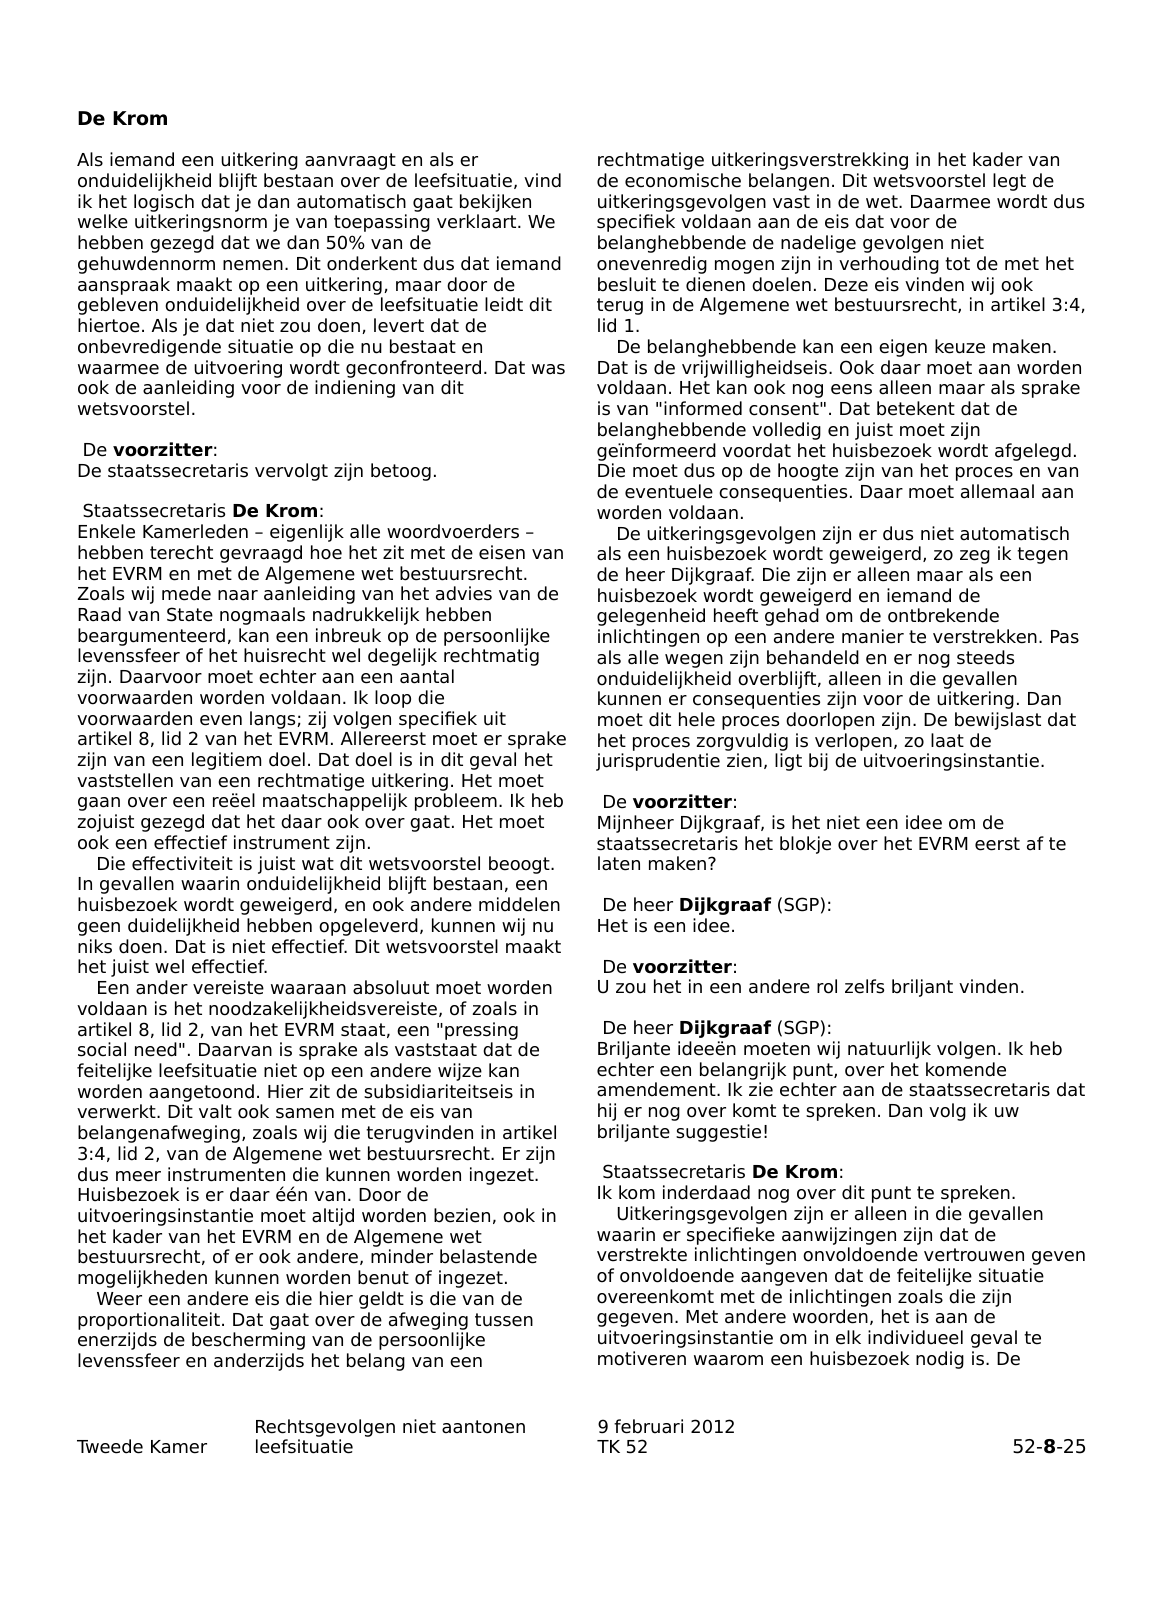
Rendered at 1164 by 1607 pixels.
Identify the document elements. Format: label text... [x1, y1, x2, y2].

text Mijnheer Dijkgraaf, is het niet een idee om de staatssecretaris het blokje over het EVRM eerst af te laten maken? [596, 813, 1087, 875]
text Als iemand een uitkering aanvraagt en als er onduidelijkheid blijft bestaan over de leefsituatie, vind ik het logisch dat je dan automatisch gaat bekijken welke uitkeringsnorm je van toepassing verklaart. We hebben gezegd dat we dan 50% van de gehuwdennorm nemen. Dit onderkent dus dat iemand aanspraak maakt op een uitkering, maar door de gebleven onduidelijkheid over de leefsituatie leidt dit hiertoe. Als je dat niet zou doen, levert dat de onbevredigende situatie op die nu bestaat en waarmee de uitvoering wordt geconfronteerd. Dat was ook de aanleiding voor de indiening van dit wetsvoorstel. [77, 150, 567, 420]
text Die effectiviteit is juist wat dit wetsvoorstel beoogt. In gevallen waarin onduidelijkheid blijft bestaan, een huisbezoek wordt geweigerd, en ook andere middelen geen duidelijkheid hebben opgeleverd, kunnen wij nu niks doen. Dat is niet effectief. Dit wetsvoorstel maakt het juist wel effectief. [77, 853, 567, 978]
text Ik kom inderdaad nog over dit punt te spreken. [596, 1183, 1087, 1204]
text Weer een andere eis die hier geldt is die van de proportionaliteit. Dat gaat over de afweging tussen enerzijds de bescherming van de persoonlijke levenssfeer en anderzijds het belang van een [77, 1289, 567, 1372]
text Een ander vereiste waaraan absoluut moet worden voldaan is het noodzakelijkheidsvereiste, of zoals in artikel 8, lid 2, van het EVRM staat, een "pressing social need". Daarvan is sprake als vaststaat dat de feitelijke leefsituatie niet op een andere wijze kan worden aangetoond. Hier zit de subsidiariteitseis in verwerkt. Dit valt ook samen met de eis van belangenafweging, zoals wij die terugvinden in artikel 3:4, lid 2, van de Algemene wet bestuursrecht. Er zijn dus meer instrumenten die kunnen worden ingezet. Huisbezoek is er daar één van. Door de uitvoeringsinstantie moet altijd worden bezien, ook in het kader van het EVRM en de Algemene wet bestuursrecht, of er ook andere, minder belastende mogelijkheden kunnen worden benut of ingezet. [77, 978, 567, 1289]
text Staatssecretaris De Krom: [77, 501, 567, 522]
text rechtmatige uitkeringsverstrekking in het kader van de economische belangen. Dit wetsvoorstel legt de uitkeringsgevolgen vast in de wet. Daarmee wordt dus specifiek voldaan aan de eis dat voor de belanghebbende de nadelige gevolgen niet onevenredig mogen zijn in verhouding tot de met het besluit te dienen doelen. Deze eis vinden wij ook terug in de Algemene wet bestuursrecht, in artikel 3:4, lid 1. [596, 150, 1087, 337]
text U zou het in een andere rol zelfs briljant vinden. [596, 977, 1087, 998]
text De staatssecretaris vervolgt zijn betoog. [77, 460, 567, 481]
text De belanghebbende kan een eigen keuze maken. Dat is de vrijwilligheidseis. Ook daar moet aan worden voldaan. Het kan ook nog eens alleen maar als sprake is van "informed consent". Dat betekent dat de belanghebbende volledig en juist moet zijn geïnformeerd voordat het huisbezoek wordt afgelegd. Die moet dus op de hoogte zijn van het proces en van de eventuele consequenties. Daar moet allemaal aan worden voldaan. [596, 337, 1087, 523]
text Briljante ideeën moeten wij natuurlijk volgen. Ik heb echter een belangrijk punt, over het komende amendement. Ik zie echter aan de staatssecretaris dat hij er nog over komt te spreken. Dan volg ik uw briljante suggestie! [596, 1039, 1087, 1142]
text De heer Dijkgraaf (SGP): [596, 895, 1087, 916]
text De voorzitter: [77, 440, 567, 460]
text De voorzitter: [596, 956, 1087, 977]
text Uitkeringsgevolgen zijn er alleen in die gevallen waarin er specifieke aanwijzingen zijn dat de verstrekte inlichtingen onvoldoende vertrouwen geven of onvoldoende aangeven dat de feitelijke situatie overeenkomt met de inlichtingen zoals die zijn gegeven. Met andere woorden, het is aan de uitvoeringsinstantie om in elk individueel geval te motiveren waarom een huisbezoek nodig is. De [596, 1204, 1087, 1369]
text Het is een idee. [596, 916, 1087, 936]
text Staatssecretaris De Krom: [596, 1162, 1087, 1183]
text De uitkeringsgevolgen zijn er dus niet automatisch als een huisbezoek wordt geweigerd, zo zeg ik tegen de heer Dijkgraaf. Die zijn er alleen maar als een huisbezoek wordt geweigerd en iemand de gelegenheid heeft gehad om de ontbrekende inlichtingen op een andere manier te verstrekken. Pas als alle wegen zijn behandeld en er nog steeds onduidelijkheid overblijft, alleen in die gevallen kunnen er consequenties zijn voor de uitkering. Dan moet dit hele proces doorlopen zijn. De bewijslast dat het proces zorgvuldig is verlopen, zo laat de jurisprudentie zien, ligt bij de uitvoeringsinstantie. [596, 523, 1087, 772]
text De heer Dijkgraaf (SGP): [596, 1018, 1087, 1039]
text De voorzitter: [596, 792, 1087, 813]
text Enkele Kamerleden – eigenlijk alle woordvoerders – hebben terecht gevraagd hoe het zit met de eisen van het EVRM en met de Algemene wet bestuursrecht. Zoals wij mede naar aanleiding van het advies van de Raad van State nogmaals nadrukkelijk hebben beargumenteerd, kan een inbreuk op de persoonlijke levenssfeer of het huisrecht wel degelijk rechtmatig zijn. Daarvoor moet echter aan een aantal voorwaarden worden voldaan. Ik loop die voorwaarden even langs; zij volgen specifiek uit artikel 8, lid 2 van het EVRM. Allereerst moet er sprake zijn van een legitiem doel. Dat doel is in dit geval het vaststellen van een rechtmatige uitkering. Het moet gaan over een reëel maatschappelijk probleem. Ik heb zojuist gezegd dat het daar ook over gaat. Het moet ook een effectief instrument zijn. [77, 522, 567, 853]
